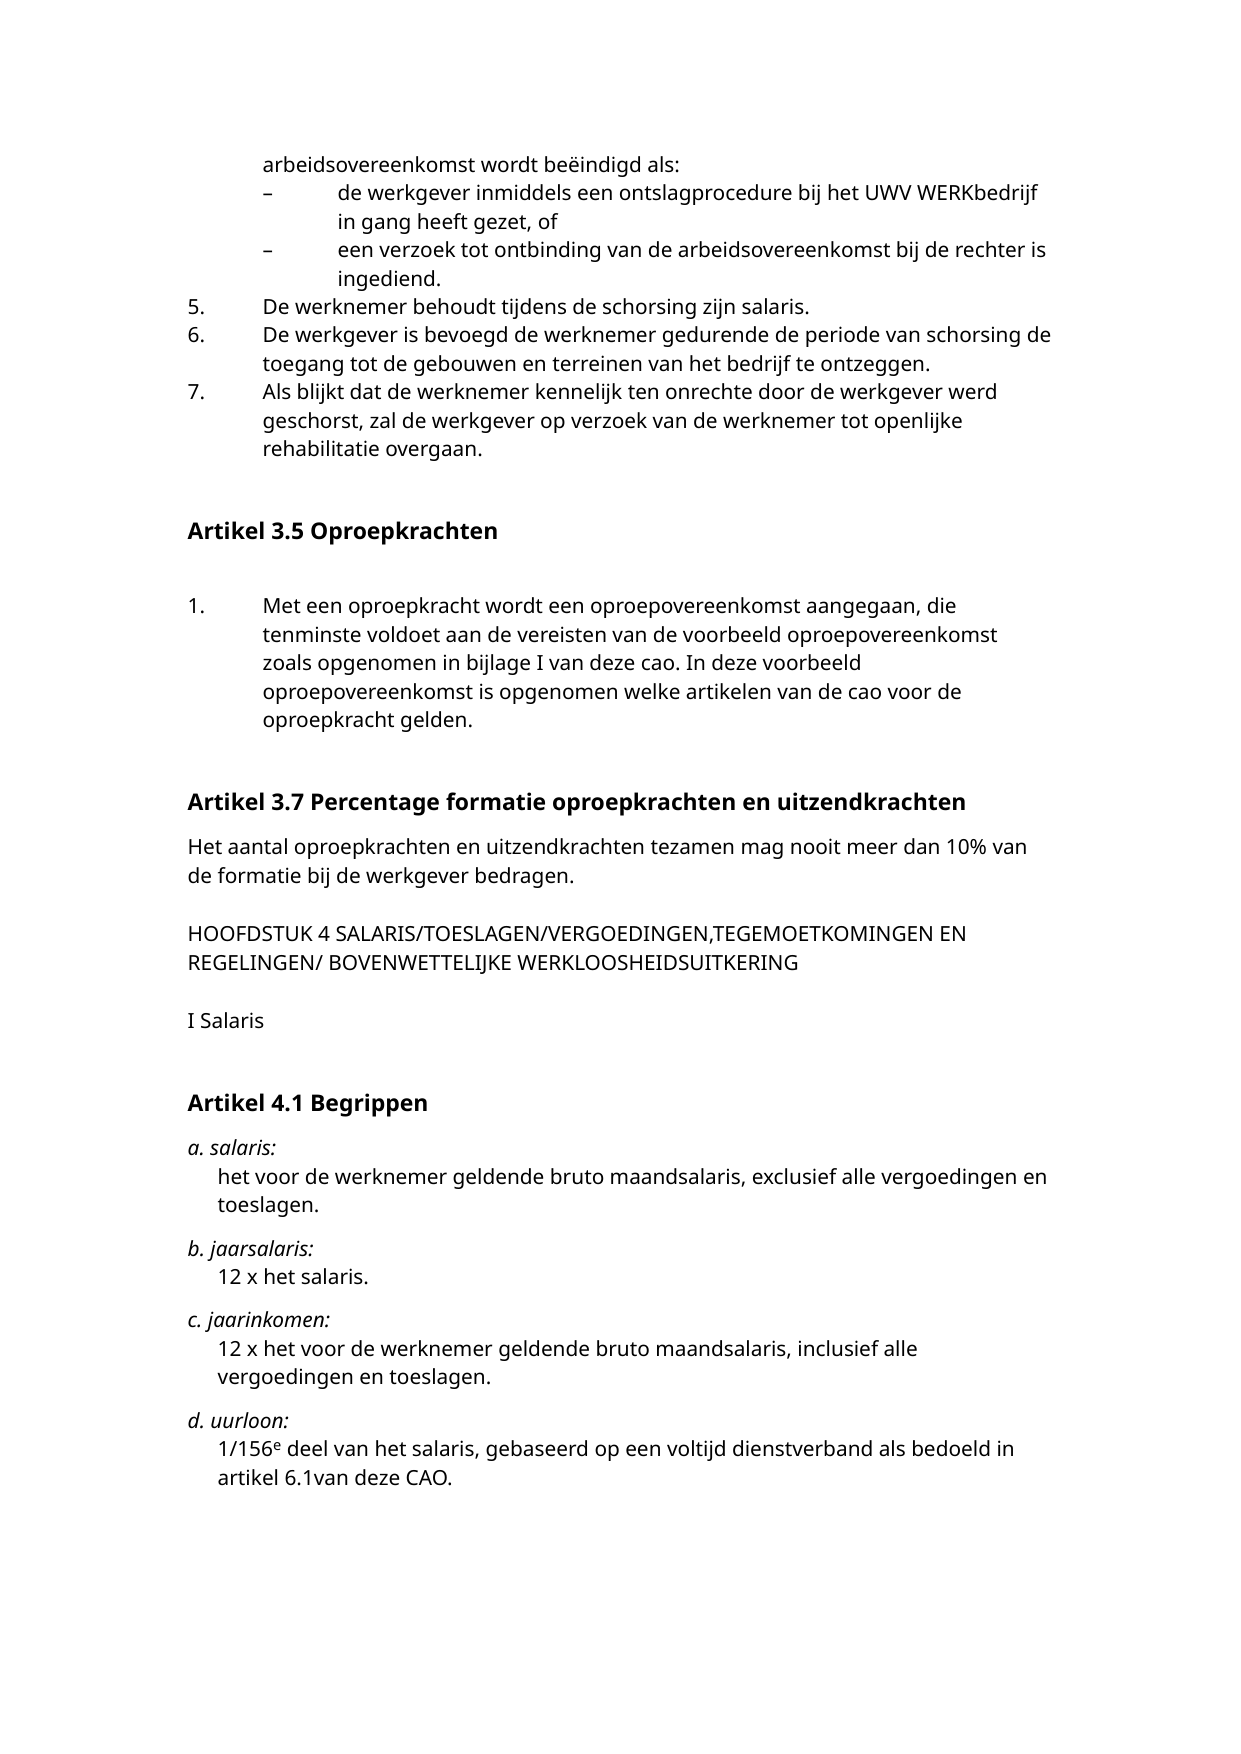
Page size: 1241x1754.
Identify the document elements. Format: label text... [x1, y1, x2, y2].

text a. salaris: [187, 1133, 1053, 1162]
list een verzoek tot ontbinding van de arbeidsovereenkomst bij de rechter is ingediend. [262, 235, 1053, 292]
list De werkgever is bevoegd de werknemer gedurende de periode van schorsing de toegang tot de gebouwen en terreinen van het bedrijf te ontzeggen. [187, 321, 1053, 377]
text c. jaarinkomen: [187, 1306, 1053, 1334]
text 1/156e deel van het salaris, gebaseerd op een voltijd dienstverband als bedoeld in artikel 6.1van deze CAO. [217, 1434, 1053, 1491]
subtitle Artikel 3.7 Percentage formatie oproepkrachten en uitzendkrachten [187, 786, 1053, 817]
list arbeidsovereenkomst wordt beëindigd als: [187, 150, 1053, 178]
list Met een oproepkracht wordt een oproepovereenkomst aangegaan, die tenminste voldoet aan de vereisten van de voorbeeld oproepovereenkomst zoals opgenomen in bijlage I van deze cao. In deze voorbeeld oproepovereenkomst is opgenomen welke artikelen van de cao voor de oproepkracht gelden. [187, 592, 1053, 734]
list De werknemer behoudt tijdens de schorsing zijn salaris. [187, 292, 1053, 321]
text het voor de werknemer geldende bruto maandsalaris, exclusief alle vergoedingen en toeslagen. [217, 1162, 1053, 1219]
text b. jaarsalaris: [187, 1234, 1053, 1262]
text Het aantal oproepkrachten en uitzendkrachten tezamen mag nooit meer dan 10% van de formatie bij de werkgever bedragen. [187, 832, 1053, 889]
text d. uurloon: [187, 1406, 1053, 1434]
list de werkgever inmiddels een ontslagprocedure bij het UWV WERKbedrijf in gang heeft gezet, of [262, 178, 1053, 235]
subtitle Artikel 3.5 Oproepkrachten [187, 515, 1053, 547]
text 12 x het voor de werknemer geldende bruto maandsalaris, inclusief alle vergoedingen en toeslagen. [217, 1334, 1053, 1391]
subtitle Artikel 4.1 Begrippen [187, 1087, 1053, 1118]
text 12 x het salaris. [217, 1262, 1053, 1291]
subtitle I Salaris [187, 1006, 1053, 1035]
list Als blijkt dat de werknemer kennelijk ten onrechte door de werkgever werd geschorst, zal de werkgever op verzoek van de werknemer tot openlijke rehabilitatie overgaan. [187, 377, 1053, 463]
subtitle HOOFDSTUK 4 SALARIS/TOESLAGEN/VERGOEDINGEN,TEGEMOETKOMINGEN EN REGELINGEN/ BOVENWETTELIJKE WERKLOOSHEIDSUITKERING [187, 919, 1053, 976]
